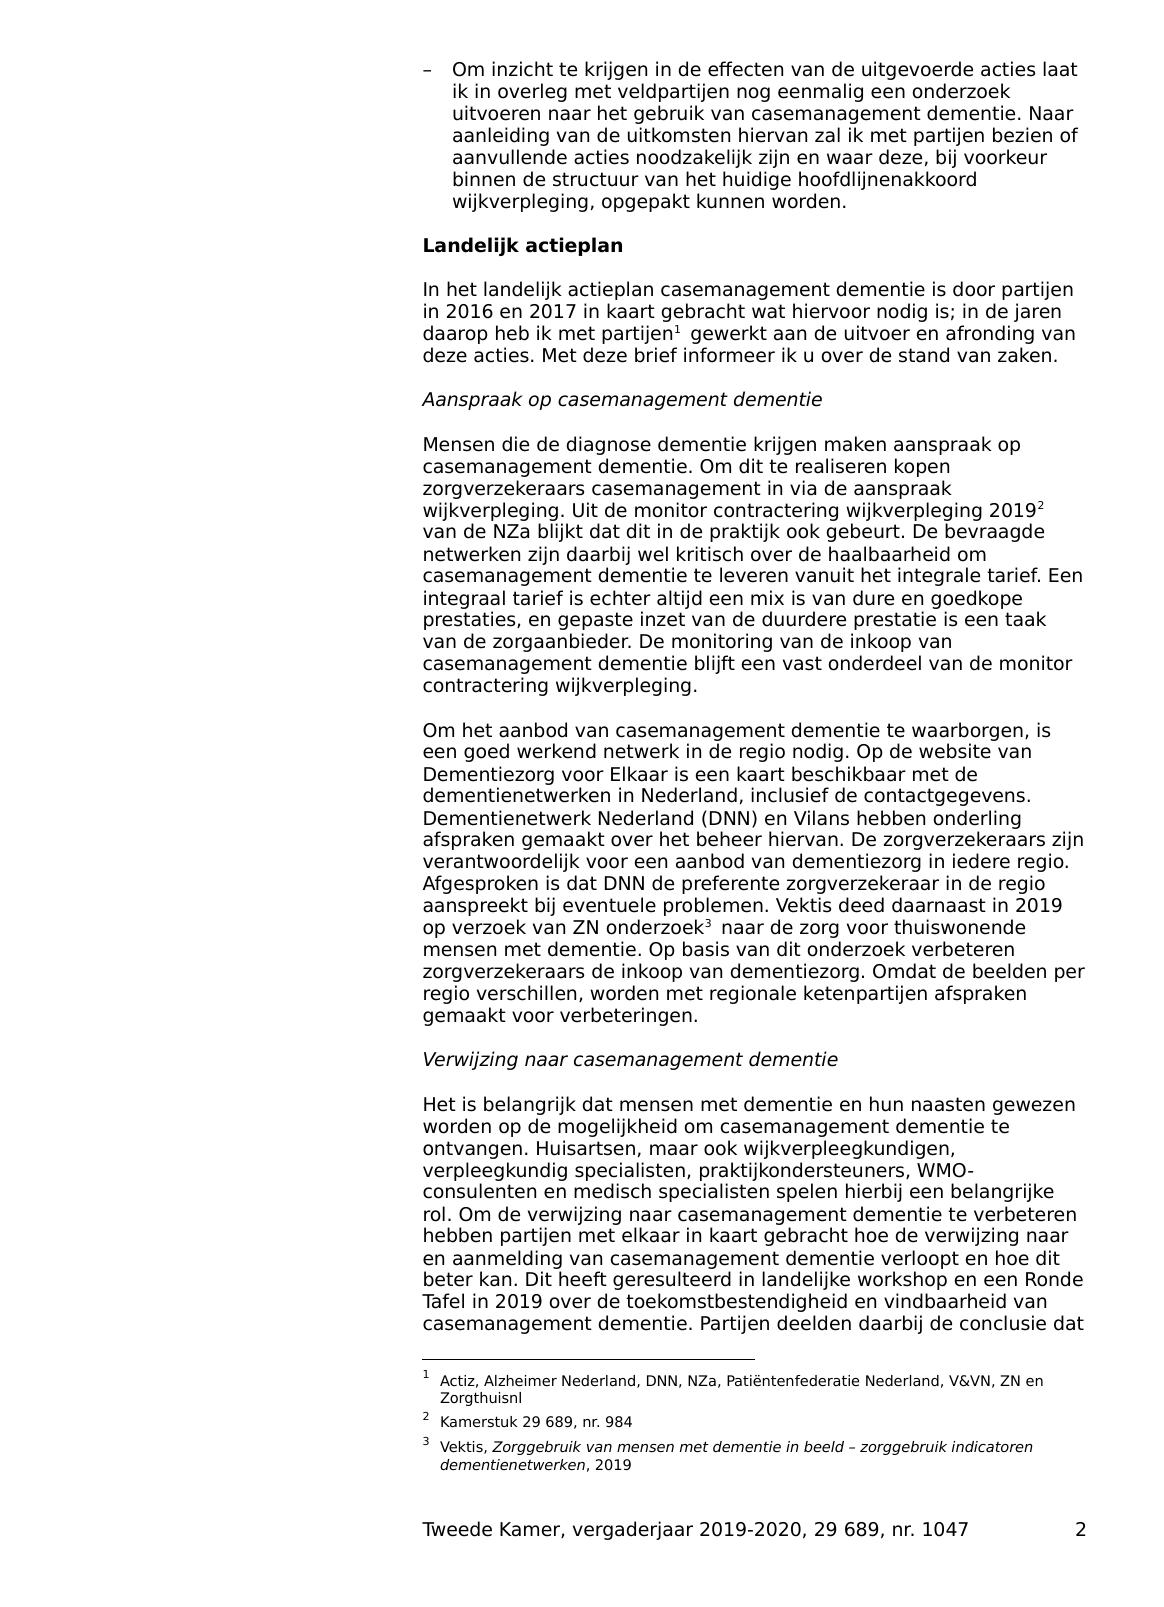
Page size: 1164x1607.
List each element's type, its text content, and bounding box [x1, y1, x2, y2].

subtitle Landelijk actieplan [422, 235, 1087, 257]
text Vektis, Zorggebruik van mensen met dementie in beeld – zorggebruik indicatoren dementienetwerken, 2019 [422, 1435, 1087, 1474]
text Om het aanbod van casemanagement dementie te waarborgen, is een goed werkend netwerk in de regio nodig. Op de website van Dementiezorg voor Elkaar is een kaart beschikbaar met de dementienetwerken in Nederland, inclusief de contactgegevens. Dementienetwerk Nederland (DNN) en Vilans hebben onderling afspraken gemaakt over het beheer hiervan. De zorgverzekeraars zijn verantwoordelijk voor een aanbod van dementiezorg in iedere regio. Afgesproken is dat DNN de preferente zorgverzekeraar in de regio aanspreekt bij eventuele problemen. Vektis deed daarnaast in 2019 op verzoek van ZN onderzoek naar de zorg voor thuiswonende mensen met dementie. Op basis van dit onderzoek verbeteren zorgverzekeraars de inkoop van dementiezorg. Omdat de beelden per regio verschillen, worden met regionale ketenpartijen afspraken gemaakt voor verbeteringen. [422, 719, 1087, 1027]
text Het is belangrijk dat mensen met dementie en hun naasten gewezen worden op de mogelijkheid om casemanagement dementie te ontvangen. Huisartsen, maar ook wijkverpleegkundigen, verpleegkundig specialisten, praktijkondersteuners, WMO-consulenten en medisch specialisten spelen hierbij een belangrijke rol. Om de verwijzing naar casemanagement dementie te verbeteren hebben partijen met elkaar in kaart gebracht hoe de verwijzing naar en aanmelding van casemanagement dementie verloopt en hoe dit beter kan. Dit heeft geresulteerd in landelijke workshop en een Ronde Tafel in 2019 over de toekomstbestendigheid en vindbaarheid van casemanagement dementie. Partijen deelden daarbij de conclusie dat [422, 1093, 1087, 1335]
subtitle Verwijzing naar casemanagement dementie [422, 1049, 1087, 1071]
text – Om inzicht te krijgen in de effecten van de uitgevoerde acties laat ik in overleg met veldpartijen nog eenmalig een onderzoek uitvoeren naar het gebruik van casemanagement dementie. Naar aanleiding van de uitkomsten hiervan zal ik met partijen bezien of aanvullende acties noodzakelijk zijn en waar deze, bij voorkeur binnen de structuur van het huidige hoofdlijnenakkoord wijkverpleging, opgepakt kunnen worden. [422, 59, 1087, 213]
subtitle Aanspraak op casemanagement dementie [422, 389, 1087, 411]
text Kamerstuk 29 689, nr. 984 [422, 1410, 1087, 1432]
text Mensen die de diagnose dementie krijgen maken aanspraak op casemanagement dementie. Om dit te realiseren kopen zorgverzekeraars casemanagement in via de aanspraak wijkverpleging. Uit de monitor contractering wijkverpleging 2019 van de NZa blijkt dat dit in de praktijk ook gebeurt. De bevraagde netwerken zijn daarbij wel kritisch over de haalbaarheid om casemanagement dementie te leveren vanuit het integrale tarief. Een integraal tarief is echter altijd een mix is van dure en goedkope prestaties, en gepaste inzet van de duurdere prestatie is een taak van de zorgaanbieder. De monitoring van de inkoop van casemanagement dementie blijft een vast onderdeel van de monitor contractering wijkverpleging. [422, 433, 1087, 697]
text In het landelijk actieplan casemanagement dementie is door partijen in 2016 en 2017 in kaart gebracht wat hiervoor nodig is; in de jaren daarop heb ik met partijen gewerkt aan de uitvoer en afronding van deze acties. Met deze brief informeer ik u over de stand van zaken. [422, 279, 1087, 367]
text Actiz, Alzheimer Nederland, DNN, NZa, Patiëntenfederatie Nederland, V&VN, ZN en Zorgthuisnl [422, 1368, 1087, 1407]
